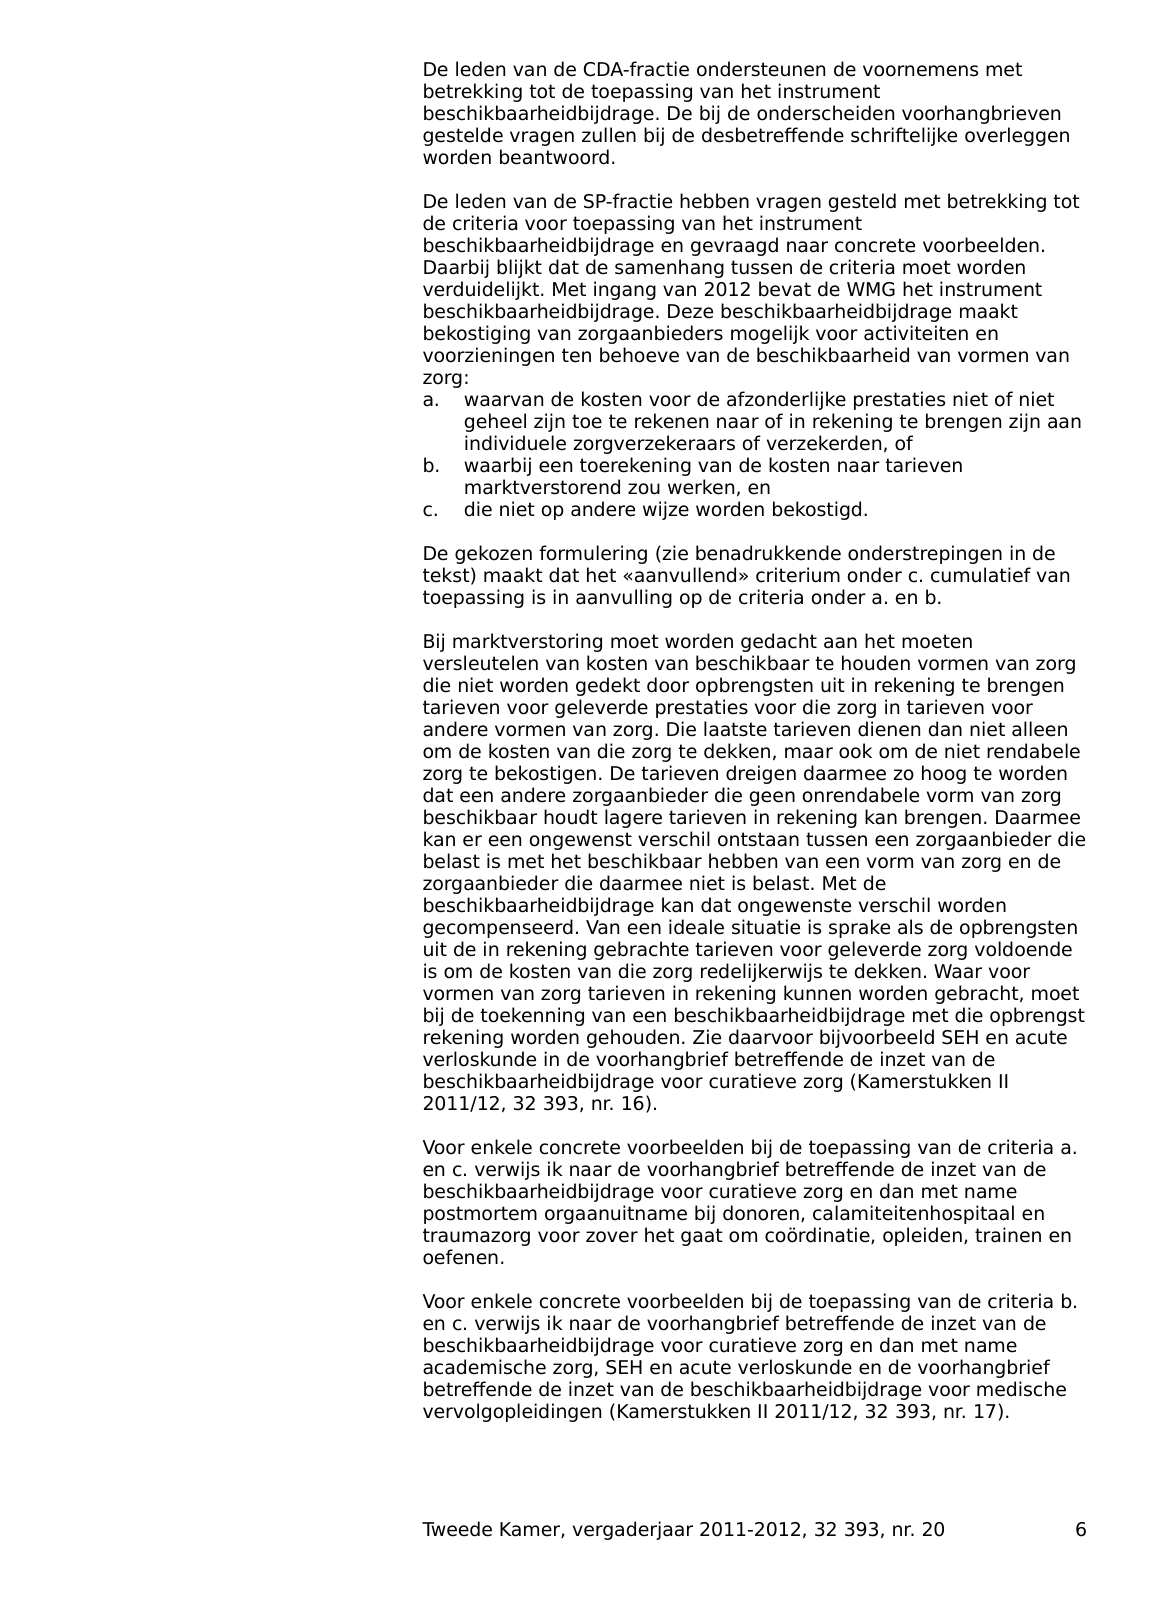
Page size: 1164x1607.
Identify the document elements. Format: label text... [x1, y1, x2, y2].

text De leden van de SP-fractie hebben vragen gesteld met betrekking tot de criteria voor toepassing van het instrument beschikbaarheidbijdrage en gevraagd naar concrete voorbeelden. Daarbij blijkt dat de samenhang tussen de criteria moet worden verduidelijkt. Met ingang van 2012 bevat de WMG het instrument beschikbaarheidbijdrage. Deze beschikbaarheidbijdrage maakt bekostiging van zorgaanbieders mogelijk voor activiteiten en voorzieningen ten behoeve van de beschikbaarheid van vormen van zorg: [422, 191, 1087, 389]
text c. die niet op andere wijze worden bekostigd. [422, 499, 1087, 521]
text De leden van de CDA-fractie ondersteunen de voornemens met betrekking tot de toepassing van het instrument beschikbaarheidbijdrage. De bij de onderscheiden voorhangbrieven gestelde vragen zullen bij de desbetreffende schriftelijke overleggen worden beantwoord. [422, 59, 1087, 169]
text Bij marktverstoring moet worden gedacht aan het moeten versleutelen van kosten van beschikbaar te houden vormen van zorg die niet worden gedekt door opbrengsten uit in rekening te brengen tarieven voor geleverde prestaties voor die zorg in tarieven voor andere vormen van zorg. Die laatste tarieven dienen dan niet alleen om de kosten van die zorg te dekken, maar ook om de niet rendabele zorg te bekostigen. De tarieven dreigen daarmee zo hoog te worden dat een andere zorgaanbieder die geen onrendabele vorm van zorg beschikbaar houdt lagere tarieven in rekening kan brengen. Daarmee kan er een ongewenst verschil ontstaan tussen een zorgaanbieder die belast is met het beschikbaar hebben van een vorm van zorg en de zorgaanbieder die daarmee niet is belast. Met de beschikbaarheidbijdrage kan dat ongewenste verschil worden gecompenseerd. Van een ideale situatie is sprake als de opbrengsten uit de in rekening gebrachte tarieven voor geleverde zorg voldoende is om de kosten van die zorg redelijkerwijs te dekken. Waar voor vormen van zorg tarieven in rekening kunnen worden gebracht, moet bij de toekenning van een beschikbaarheidbijdrage met die opbrengst rekening worden gehouden. Zie daarvoor bijvoorbeeld SEH en acute verloskunde in de voorhangbrief betreffende de inzet van de beschikbaarheidbijdrage voor curatieve zorg (Kamerstukken II 2011/12, 32 393, nr. 16). [422, 631, 1087, 1115]
text a. waarvan de kosten voor de afzonderlijke prestaties niet of niet geheel zijn toe te rekenen naar of in rekening te brengen zijn aan individuele zorgverzekeraars of verzekerden, of [422, 389, 1087, 455]
text b. waarbij een toerekening van de kosten naar tarieven marktverstorend zou werken, en [422, 455, 1087, 499]
text De gekozen formulering (zie benadrukkende onderstrepingen in de tekst) maakt dat het «aanvullend» criterium onder c. cumulatief van toepassing is in aanvulling op de criteria onder a. en b. [422, 543, 1087, 609]
text Voor enkele concrete voorbeelden bij de toepassing van de criteria a. en c. verwijs ik naar de voorhangbrief betreffende de inzet van de beschikbaarheidbijdrage voor curatieve zorg en dan met name postmortem orgaanuitname bij donoren, calamiteitenhospitaal en traumazorg voor zover het gaat om coördinatie, opleiden, trainen en oefenen. [422, 1137, 1087, 1269]
text Voor enkele concrete voorbeelden bij de toepassing van de criteria b. en c. verwijs ik naar de voorhangbrief betreffende de inzet van de beschikbaarheidbijdrage voor curatieve zorg en dan met name academische zorg, SEH en acute verloskunde en de voorhangbrief betreffende de inzet van de beschikbaarheidbijdrage voor medische vervolgopleidingen (Kamerstukken II 2011/12, 32 393, nr. 17). [422, 1291, 1087, 1423]
